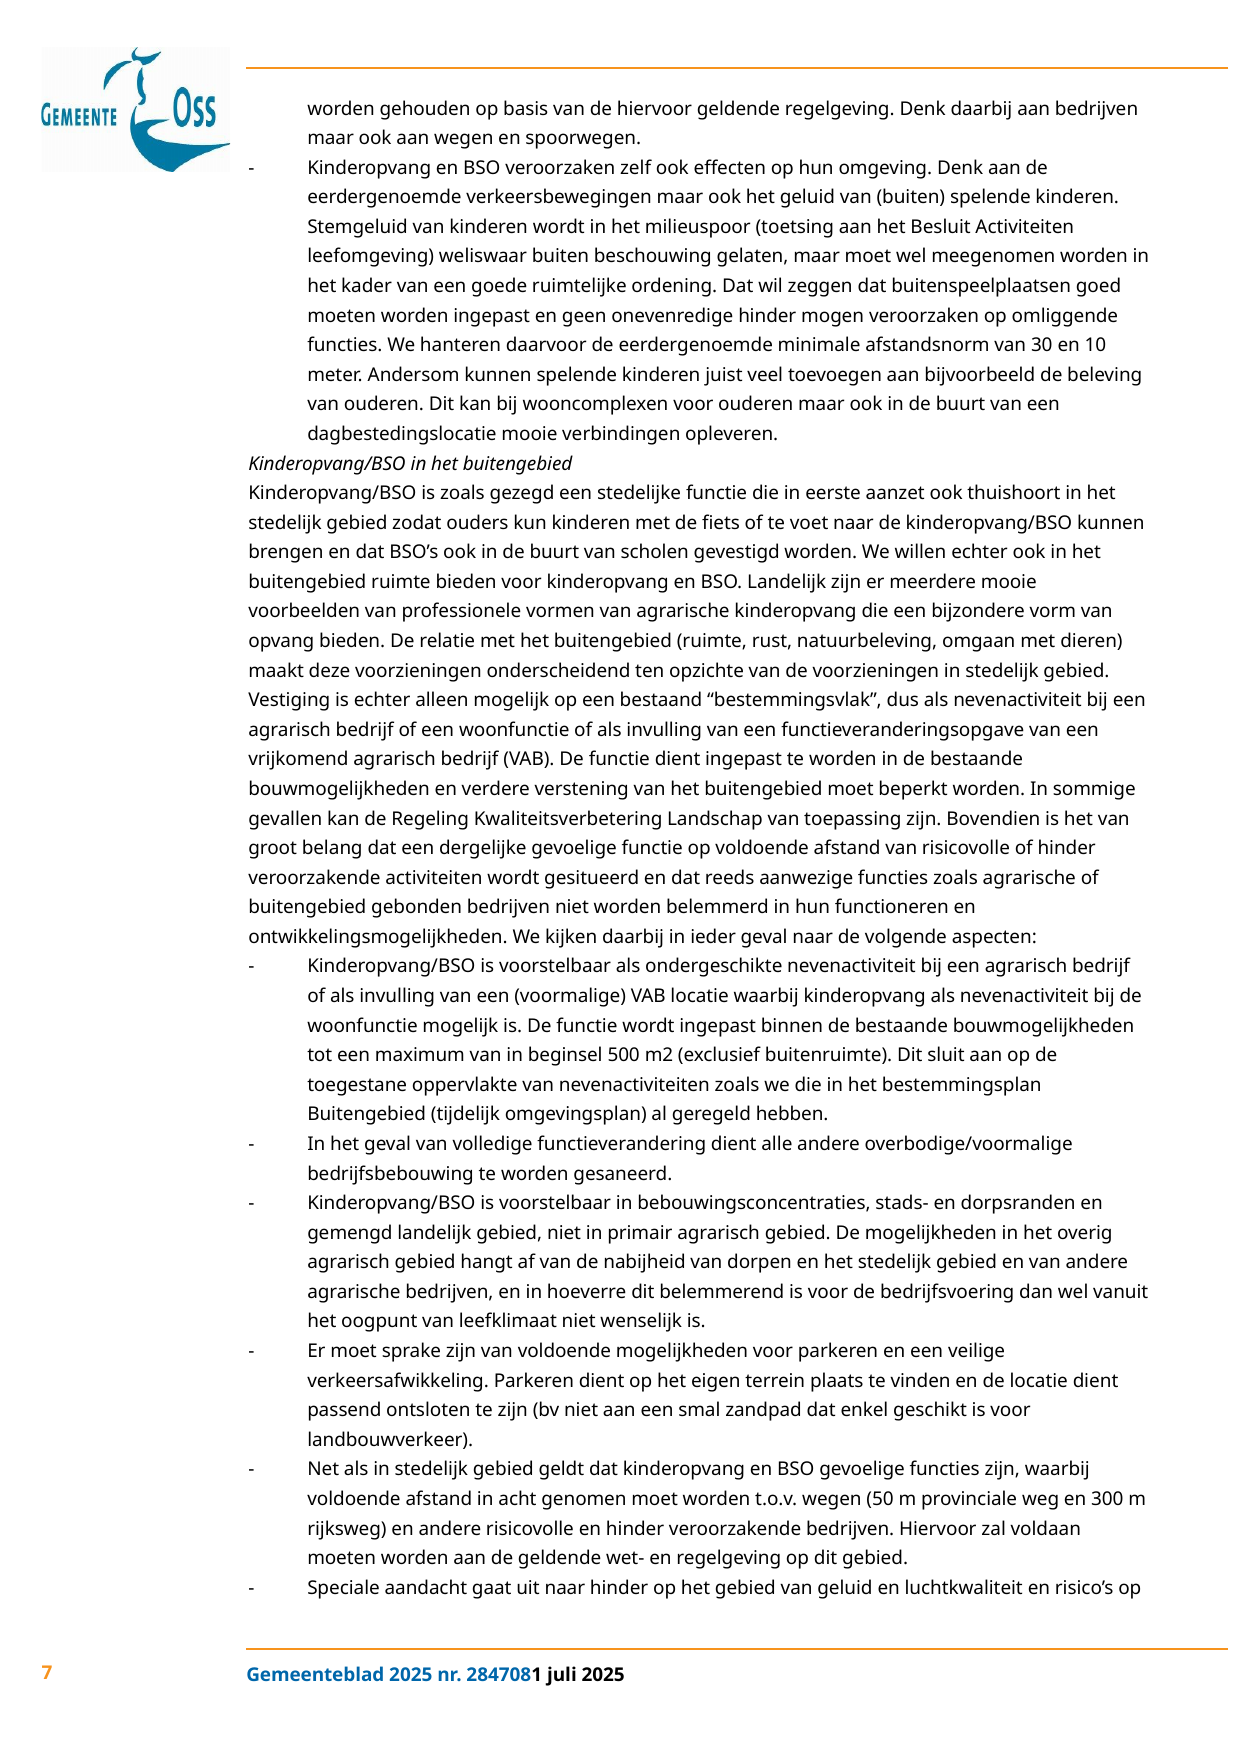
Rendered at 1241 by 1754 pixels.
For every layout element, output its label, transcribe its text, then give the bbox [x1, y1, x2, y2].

list Net als in stedelijk gebied geldt dat kinderopvang en BSO gevoelige functies zijn, waarbij voldoende afstand in acht genomen moet worden t.o.v. wegen (50 m provinciale weg en 300 m rijksweg) en andere risicovolle en hinder veroorzakende bedrijven. Hiervoor zal voldaan moeten worden aan de geldende wet- en regelgeving op dit gebied. [248, 1456, 1152, 1570]
list Kinderopvang/BSO is voorstelbaar in bebouwingsconcentraties, stads- en dorpsranden en gemengd landelijk gebied, niet in primair agrarisch gebied. De mogelijkheden in het overig agrarisch gebied hangt af van de nabijheid van dorpen en het stedelijk gebied en van andere agrarische bedrijven, en in hoeverre dit belemmerend is voor de bedrijfsvoering dan wel vanuit het oogpunt van leefklimaat niet wenselijk is. [248, 1189, 1152, 1333]
list In het geval van volledige functieverandering dient alle andere overbodige/voormalige bedrijfsbebouwing te worden gesaneerd. [248, 1130, 1152, 1186]
list Er moet sprake zijn van voldoende mogelijkheden voor parkeren en een veilige verkeersafwikkeling. Parkeren dient op het eigen terrein plaats te vinden en de locatie dient passend ontsloten te zijn (bv niet aan een smal zandpad dat enkel geschikt is voor landbouwverkeer). [248, 1337, 1152, 1452]
list worden gehouden op basis van de hiervoor geldende regelgeving. Denk daarbij aan bedrijven maar ook aan wegen en spoorwegen. [248, 95, 1152, 150]
list Kinderopvang/BSO is voorstelbaar als ondergeschikte nevenactiviteit bij een agrarisch bedrijf of als invulling van een (voormalige) VAB locatie waarbij kinderopvang als nevenactiviteit bij de woonfunctie mogelijk is. De functie wordt ingepast binnen de bestaande bouwmogelijkheden tot een maximum van in beginsel 500 m2 (exclusief buitenruimte). Dit sluit aan op de toegestane oppervlakte van nevenactiviteiten zoals we die in het bestemmingsplan Buitengebied (tijdelijk omgevingsplan) al geregeld hebben. [248, 953, 1152, 1126]
list Kinderopvang en BSO veroorzaken zelf ook effecten op hun omgeving. Denk aan de eerdergenoemde verkeersbewegingen maar ook het geluid van (buiten) spelende kinderen. Stemgeluid van kinderen wordt in het milieuspoor (toetsing aan het Besluit Activiteiten leefomgeving) weliswaar buiten beschouwing gelaten, maar moet wel meegenomen worden in het kader van een goede ruimtelijke ordening. Dat wil zeggen dat buitenspeelplaatsen goed moeten worden ingepast en geen onevenredige hinder mogen veroorzaken op omliggende functies. We hanteren daarvoor de eerdergenoemde minimale afstandsnorm van 30 en 10 meter. Andersom kunnen spelende kinderen juist veel toevoegen aan bijvoorbeeld de beleving van ouderen. Dit kan bij wooncomplexen voor ouderen maar ook in de buurt van een dagbestedingslocatie mooie verbindingen opleveren. [248, 154, 1152, 446]
picture [41, 47, 231, 172]
list Speciale aandacht gaat uit naar hinder op het gebied van geluid en luchtkwaliteit en risico’s op [248, 1574, 1152, 1600]
text Kinderopvang/BSO is zoals gezegd een stedelijke functie die in eerste aanzet ook thuishoort in het stedelijk gebied zodat ouders kun kinderen met de fiets of te voet naar de kinderopvang/BSO kunnen brengen en dat BSO’s ook in de buurt van scholen gevestigd worden. We willen echter ook in het buitengebied ruimte bieden voor kinderopvang en BSO. Landelijk zijn er meerdere mooie voorbeelden van professionele vormen van agrarische kinderopvang die een bijzondere vorm van opvang bieden. De relatie met het buitengebied (ruimte, rust, natuurbeleving, omgaan met dieren) maakt deze voorzieningen onderscheidend ten opzichte van de voorzieningen in stedelijk gebied. Vestiging is echter alleen mogelijk op een bestaand “bestemmingsvlak”, dus als nevenactiviteit bij een agrarisch bedrijf of een woonfunctie of als invulling van een functieveranderingsopgave van een vrijkomend agrarisch bedrijf (VAB). De functie dient ingepast te worden in de bestaande bouwmogelijkheden en verdere verstening van het buitengebied moet beperkt worden. In sommige gevallen kan de Regeling Kwaliteitsverbetering Landschap van toepassing zijn. Bovendien is het van groot belang dat een dergelijke gevoelige functie op voldoende afstand van risicovolle of hinder veroorzakende activiteiten wordt gesitueerd en dat reeds aanwezige functies zoals agrarische of buitengebied gebonden bedrijven niet worden belemmerd in hun functioneren en ontwikkelingsmogelijkheden. We kijken daarbij in ieder geval naar de volgende aspecten: [248, 479, 1152, 949]
text Kinderopvang/BSO in het buitengebied [248, 450, 1152, 476]
